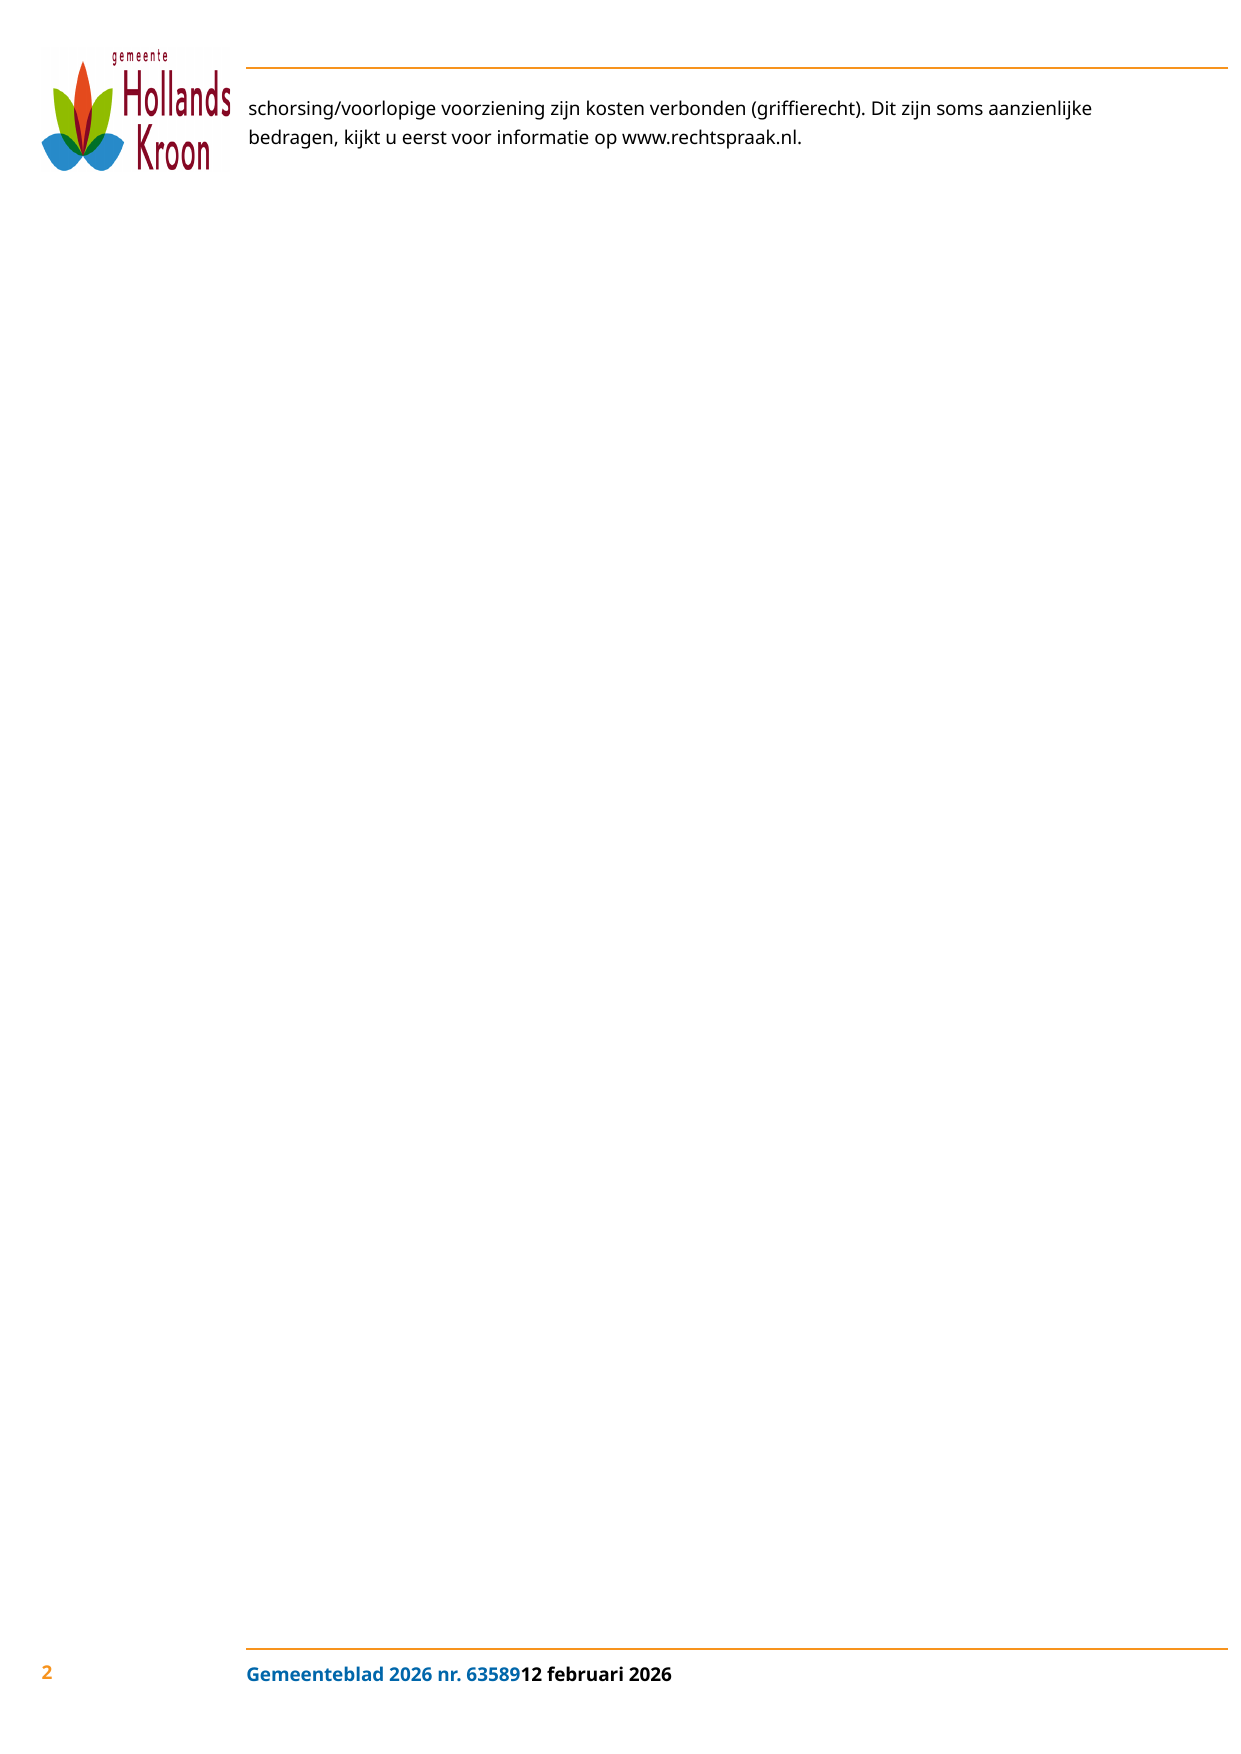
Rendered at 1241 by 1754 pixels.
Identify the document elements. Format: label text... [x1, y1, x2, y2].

picture [41, 47, 231, 172]
text schorsing/voorlopige voorziening zijn kosten verbonden (griffierecht). Dit zijn soms aanzienlijke bedragen, kijkt u eerst voor informatie op www.rechtspraak.nl. [248, 95, 1152, 150]
